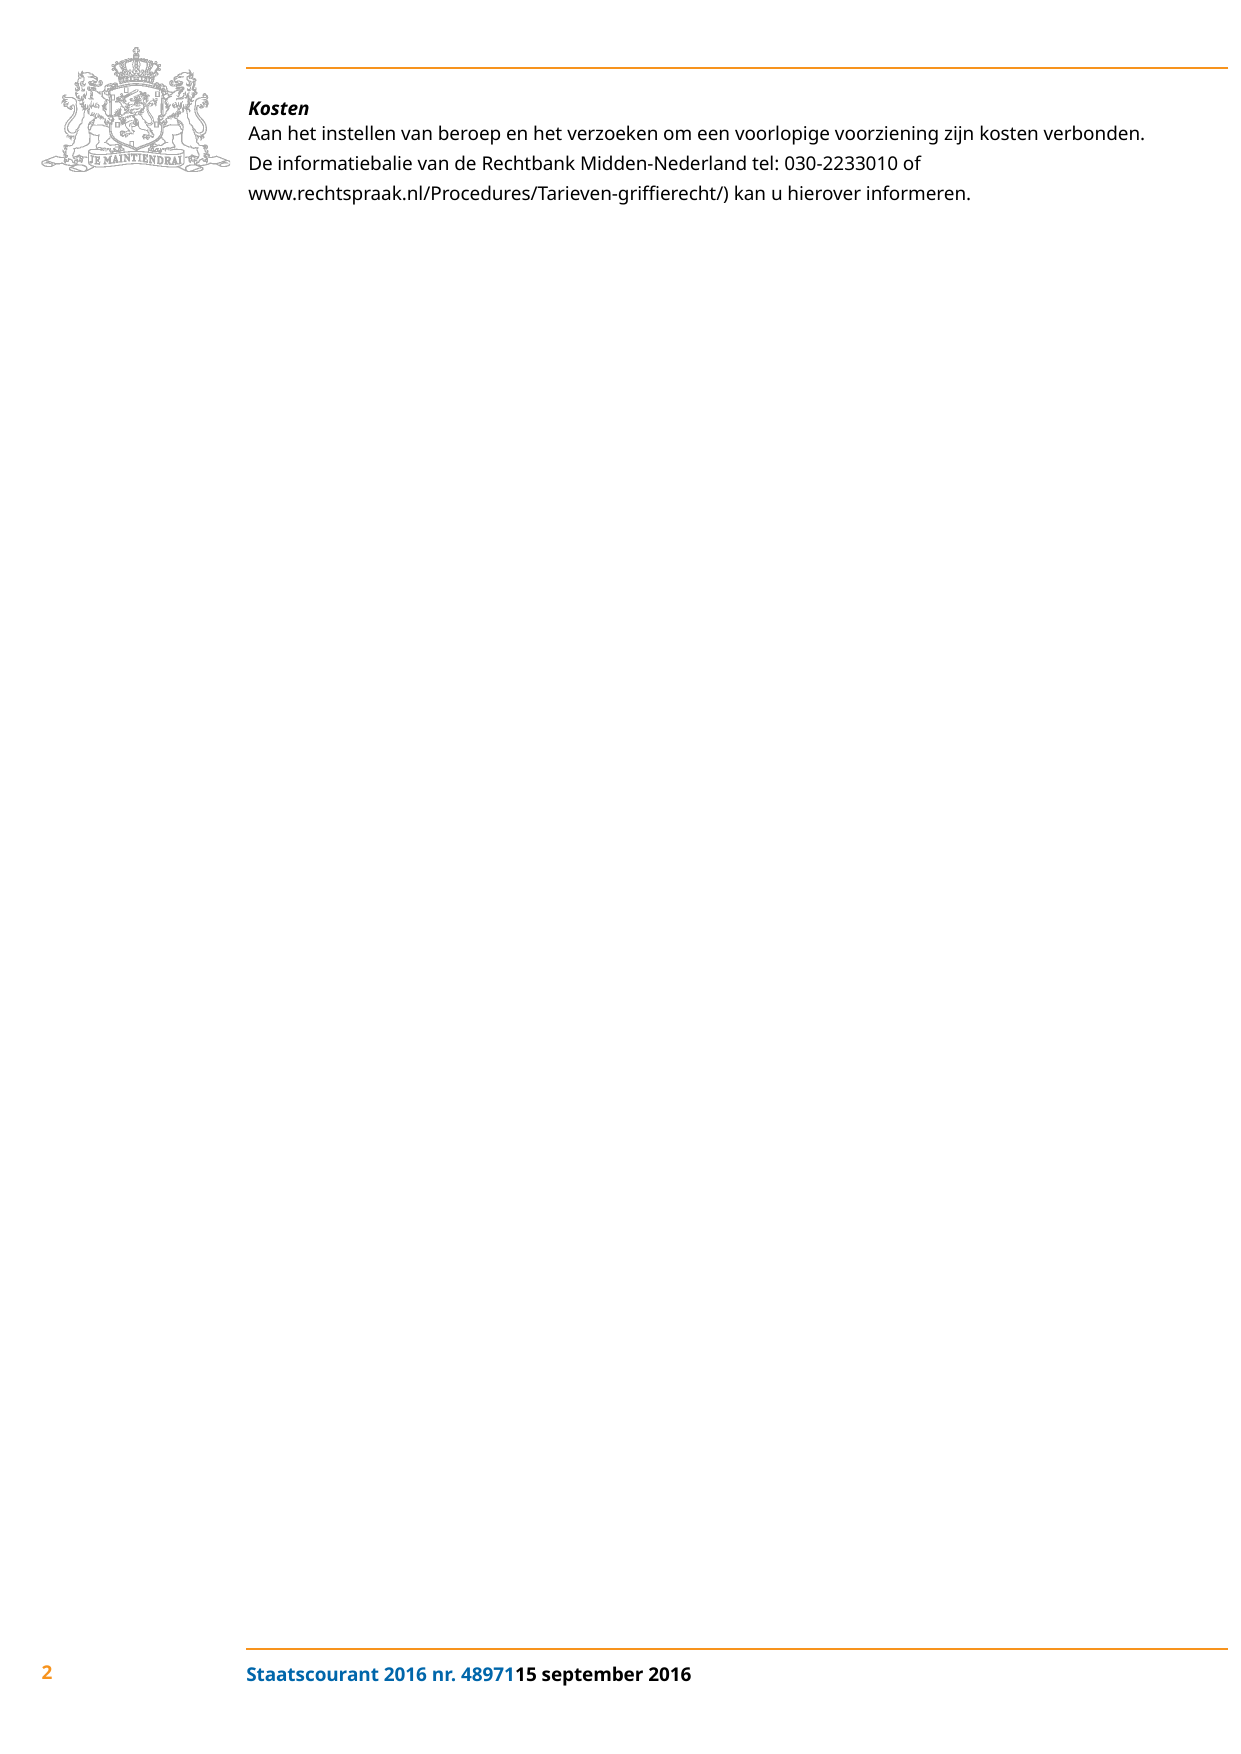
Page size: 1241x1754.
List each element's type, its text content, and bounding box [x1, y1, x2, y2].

picture [41, 47, 231, 172]
text Aan het instellen van beroep en het verzoeken om een voorlopige voorziening zijn kosten verbonden. De informatiebalie van de Rechtbank Midden-Nederland tel: 030-2233010 of www.rechtspraak.nl/Procedures/Tarieven-griffierecht/) kan u hierover informeren. [248, 121, 1152, 205]
text Kosten [248, 95, 1152, 121]
